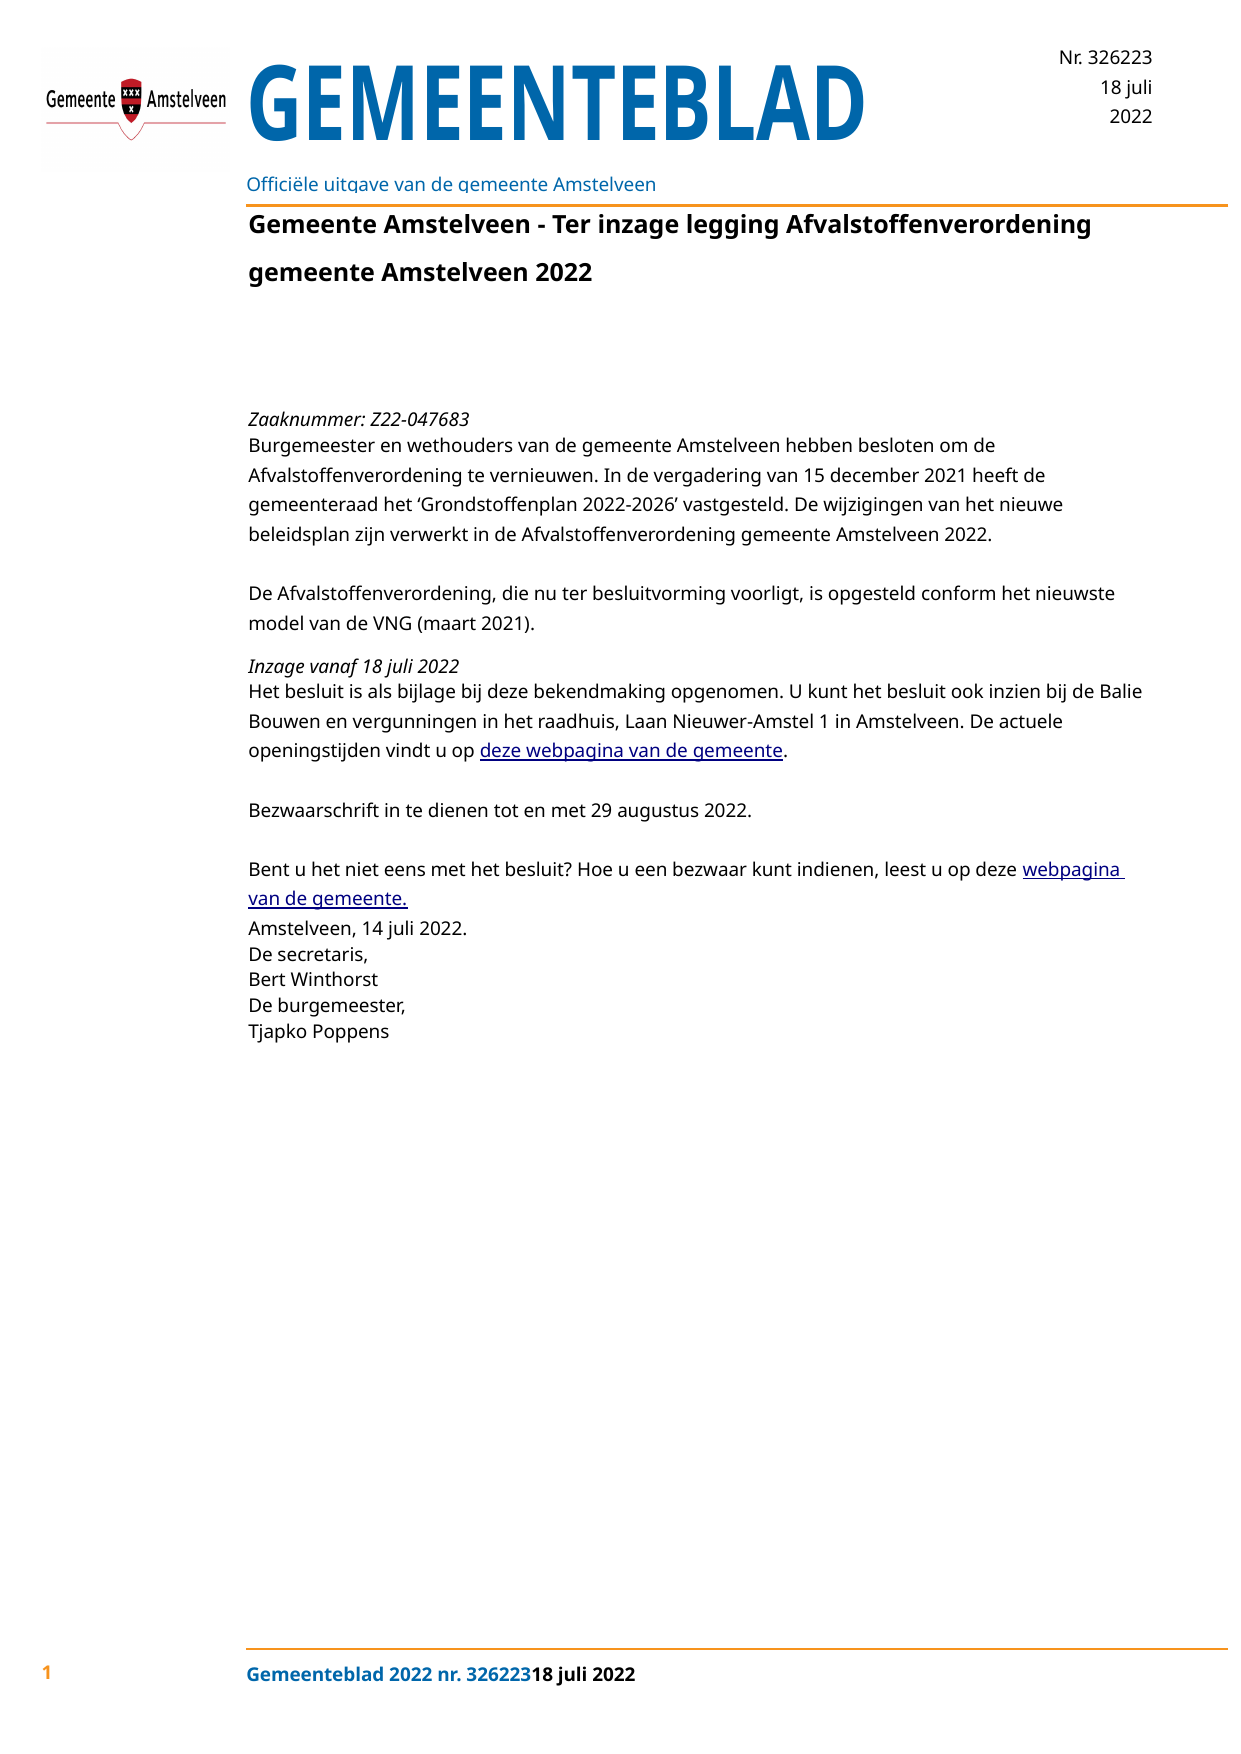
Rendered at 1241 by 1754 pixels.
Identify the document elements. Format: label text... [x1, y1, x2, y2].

text De Afvalstoffenverordening, die nu ter besluitvorming voorligt, is opgesteld conform het nieuwste model van de VNG (maart 2021). [248, 580, 1152, 635]
text Inzage vanaf 18 juli 2022 [248, 653, 1152, 678]
picture [41, 47, 231, 172]
text Amstelveen, 14 juli 2022. [248, 915, 1152, 941]
text Burgemeester en wethouders van de gemeente Amstelveen hebben besloten om de Afvalstoffenverordening te vernieuwen. In de vergadering van 15 december 2021 heeft de gemeenteraad het ‘Grondstoffenplan 2022-2026’ vastgesteld. De wijzigingen van het nieuwe beleidsplan zijn verwerkt in de Afvalstoffenverordening gemeente Amstelveen 2022. [248, 432, 1152, 547]
text Tjapko Poppens [248, 1018, 1152, 1044]
text De secretaris, [248, 941, 1152, 967]
text Gemeente Amstelveen - Ter inzage legging Afvalstoffenverordening gemeente Amstelveen 2022 [248, 207, 1152, 288]
text De burgemeester, [248, 992, 1152, 1018]
text Bent u het niet eens met het besluit? Hoe u een bezwaar kunt indienen, leest u op deze webpagina van de gemeente. [248, 856, 1152, 911]
text Bert Winthorst [248, 967, 1152, 992]
text Het besluit is als bijlage bij deze bekendmaking opgenomen. U kunt het besluit ook inzien bij de Balie Bouwen en vergunningen in het raadhuis, Laan Nieuwer-Amstel 1 in Amstelveen. De actuele openingstijden vindt u op deze webpagina van de gemeente. [248, 678, 1152, 763]
text Bezwaarschrift in te dienen tot en met 29 augustus 2022. [248, 797, 1152, 823]
text Zaaknummer: Z22-047683 [248, 406, 1152, 432]
